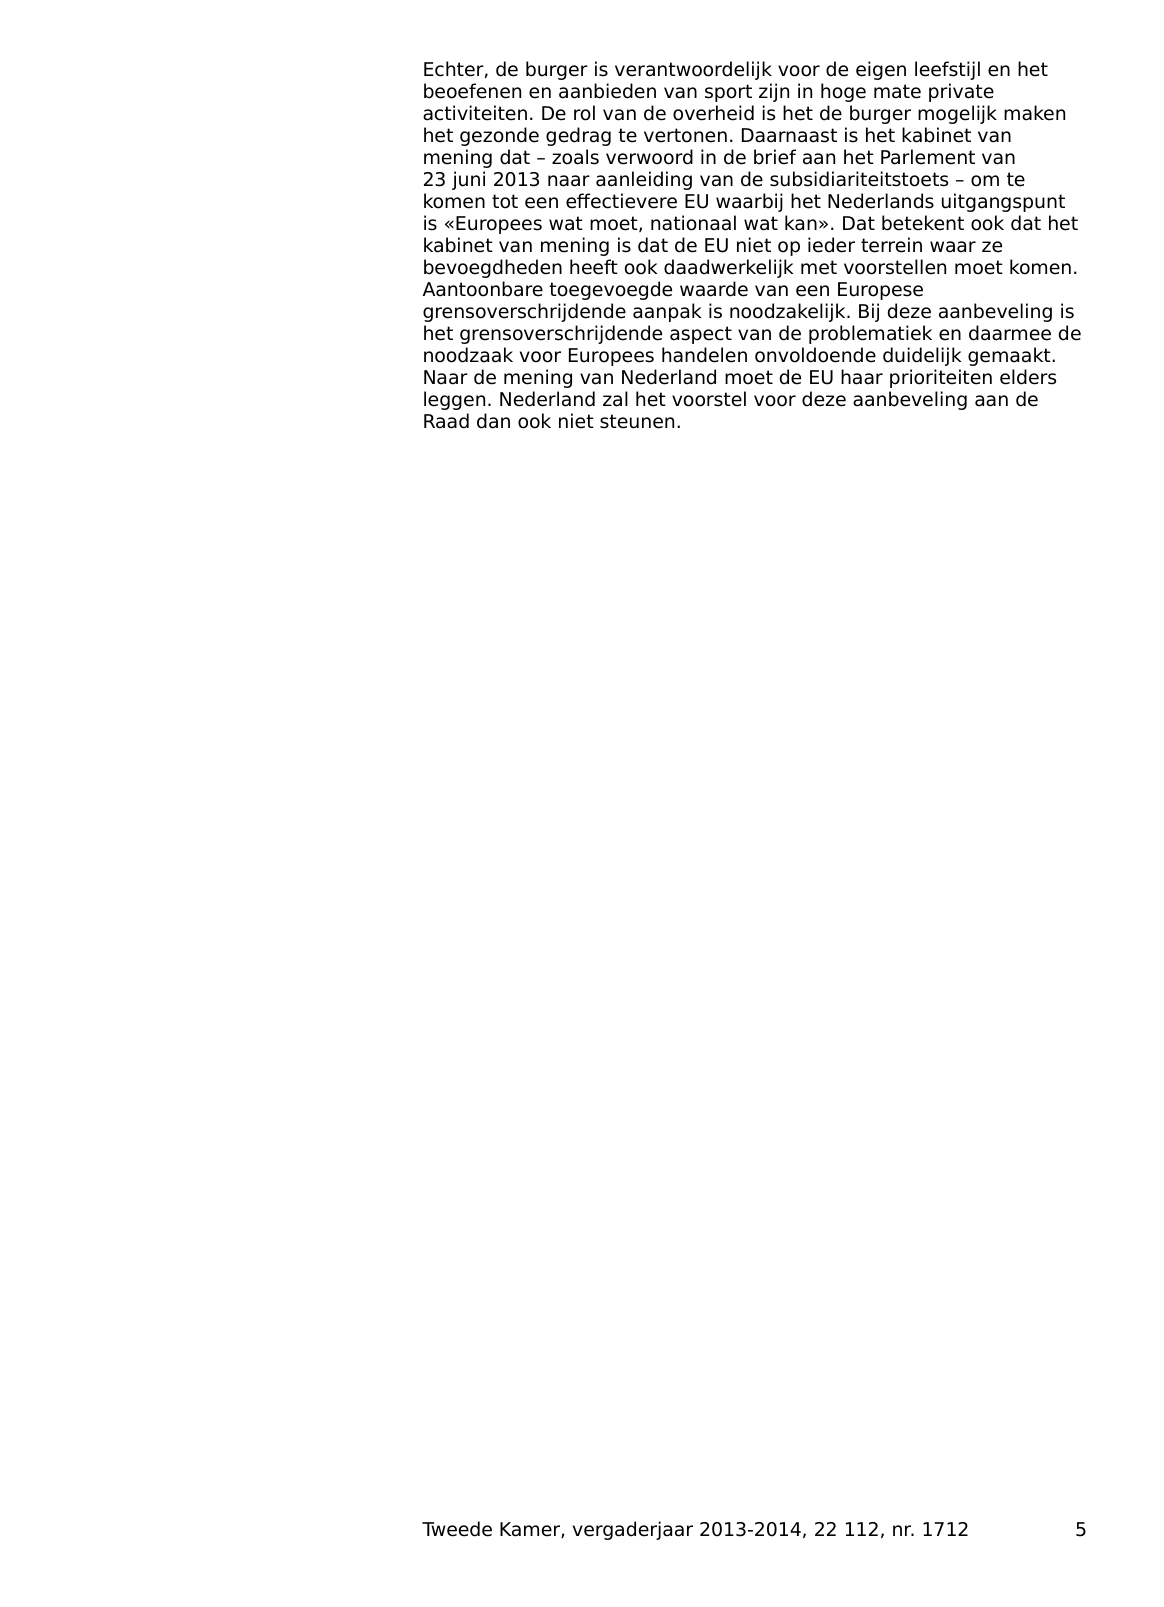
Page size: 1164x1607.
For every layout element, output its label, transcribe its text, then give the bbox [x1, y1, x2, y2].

text Echter, de burger is verantwoordelijk voor de eigen leefstijl en het beoefenen en aanbieden van sport zijn in hoge mate private activiteiten. De rol van de overheid is het de burger mogelijk maken het gezonde gedrag te vertonen. Daarnaast is het kabinet van mening dat – zoals verwoord in de brief aan het Parlement van 23 juni 2013 naar aanleiding van de subsidiariteitstoets – om te komen tot een effectievere EU waarbij het Nederlands uitgangspunt is «Europees wat moet, nationaal wat kan». Dat betekent ook dat het kabinet van mening is dat de EU niet op ieder terrein waar ze bevoegdheden heeft ook daadwerkelijk met voorstellen moet komen. Aantoonbare toegevoegde waarde van een Europese grensoverschrijdende aanpak is noodzakelijk. Bij deze aanbeveling is het grensoverschrijdende aspect van de problematiek en daarmee de noodzaak voor Europees handelen onvoldoende duidelijk gemaakt. Naar de mening van Nederland moet de EU haar prioriteiten elders leggen. Nederland zal het voorstel voor deze aanbeveling aan de Raad dan ook niet steunen. [422, 59, 1087, 433]
